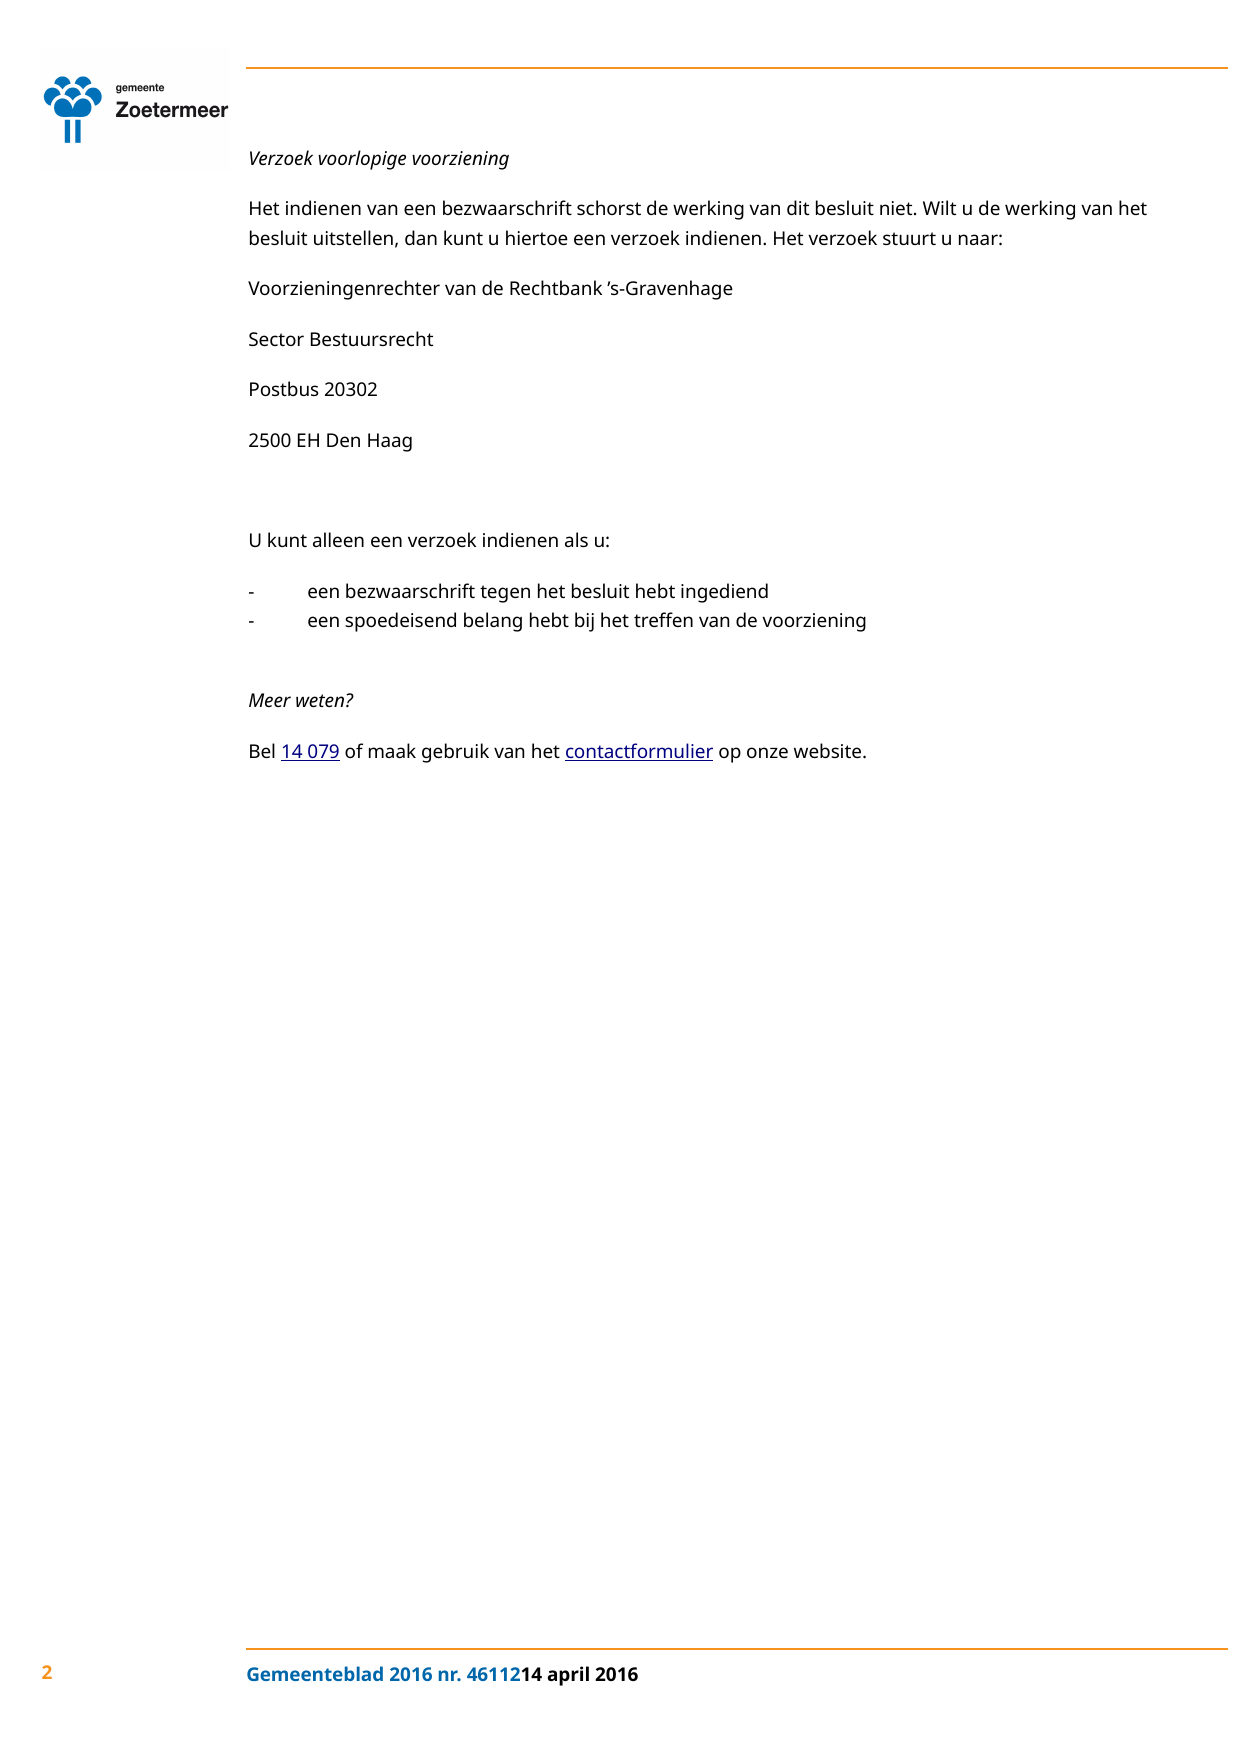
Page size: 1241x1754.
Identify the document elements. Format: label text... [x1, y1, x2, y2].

text Verzoek voorlopige voorziening [248, 145, 1152, 171]
text Postbus 20302 [248, 376, 1152, 402]
text Voorzieningenrechter van de Rechtbank ’s-Gravenhage [248, 276, 1152, 301]
text Meer weten? [248, 688, 1152, 713]
list een spoedeisend belang hebt bij het treffen van de voorziening [248, 608, 1152, 633]
text Bel 14 079 of maak gebruik van het contactformulier op onze website. [248, 738, 1152, 764]
text 2500 EH Den Haag [248, 427, 1152, 453]
text Het indienen van een bezwaarschrift schorst de werking van dit besluit niet. Wilt u de werking van het besluit uitstellen, dan kunt u hiertoe een verzoek indienen. Het verzoek stuurt u naar: [248, 196, 1152, 251]
text U kunt alleen een verzoek indienen als u: [248, 528, 1152, 553]
picture [41, 47, 231, 172]
text Sector Bestuursrecht [248, 326, 1152, 352]
list een bezwaarschrift tegen het besluit hebt ingediend [248, 578, 1152, 604]
